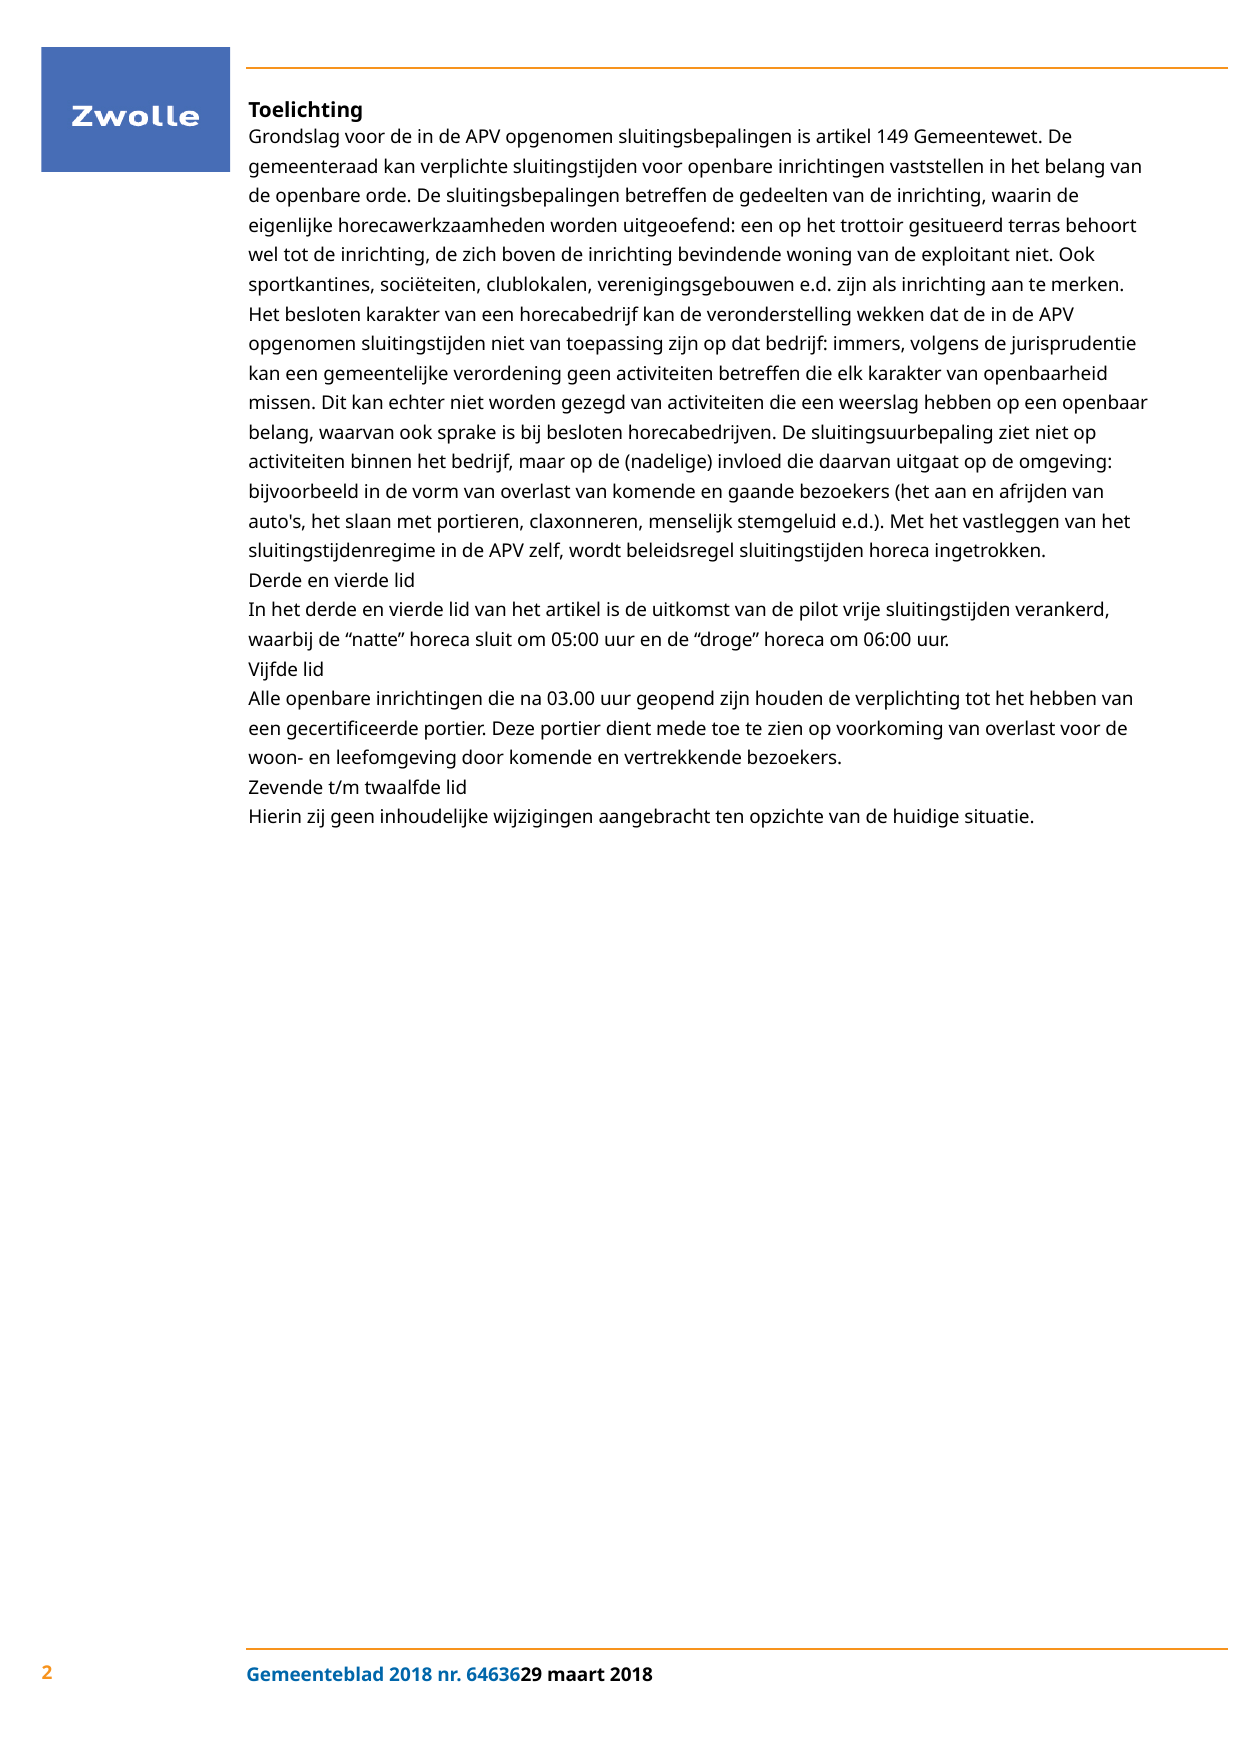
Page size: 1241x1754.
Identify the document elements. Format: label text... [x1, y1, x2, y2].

text Het besloten karakter van een horecabedrijf kan de veronderstelling wekken dat de in de APV opgenomen sluitingstijden niet van toepassing zijn op dat bedrijf: immers, volgens de jurisprudentie kan een gemeentelijke verordening geen activiteiten betreffen die elk karakter van openbaarheid missen. Dit kan echter niet worden gezegd van activiteiten die een weerslag hebben op een openbaar belang, waarvan ook sprake is bij besloten horecabedrijven. De sluitingsuurbepaling ziet niet op activiteiten binnen het bedrijf, maar op de (nadelige) invloed die daarvan uitgaat op de omgeving: bijvoorbeeld in de vorm van overlast van komende en gaande bezoekers (het aan en afrijden van auto's, het slaan met portieren, claxonneren, menselijk stemgeluid e.d.). Met het vastleggen van het sluitingstijdenregime in de APV zelf, wordt beleidsregel sluitingstijden horeca ingetrokken. [248, 301, 1152, 563]
text Grondslag voor de in de APV opgenomen sluitingsbepalingen is artikel 149 Gemeentewet. De gemeenteraad kan verplichte sluitingstijden voor openbare inrichtingen vaststellen in het belang van de openbare orde. De sluitingsbepalingen betreffen de gedeelten van de inrichting, waarin de eigenlijke horecawerkzaamheden worden uitgeoefend: een op het trottoir gesitueerd terras behoort wel tot de inrichting, de zich boven de inrichting bevindende woning van de exploitant niet. Ook sportkantines, sociëteiten, clublokalen, verenigingsgebouwen e.d. zijn als inrichting aan te merken. [248, 123, 1152, 297]
text Alle openbare inrichtingen die na 03.00 uur geopend zijn houden de verplichting tot het hebben van een gecertificeerde portier. Deze portier dient mede toe te zien op voorkoming van overlast voor de woon- en leefomgeving door komende en vertrekkende bezoekers. [248, 685, 1152, 770]
text Vijfde lid [248, 656, 1152, 681]
text Toelichting [248, 95, 1152, 123]
text Hierin zij geen inhoudelijke wijzigingen aangebracht ten opzichte van de huidige situatie. [248, 804, 1152, 829]
picture [41, 47, 231, 172]
text In het derde en vierde lid van het artikel is de uitkomst van de pilot vrije sluitingstijden verankerd, waarbij de “natte” horeca sluit om 05:00 uur en de “droge” horeca om 06:00 uur. [248, 597, 1152, 652]
text Zevende t/m twaalfde lid [248, 774, 1152, 800]
text Derde en vierde lid [248, 567, 1152, 593]
